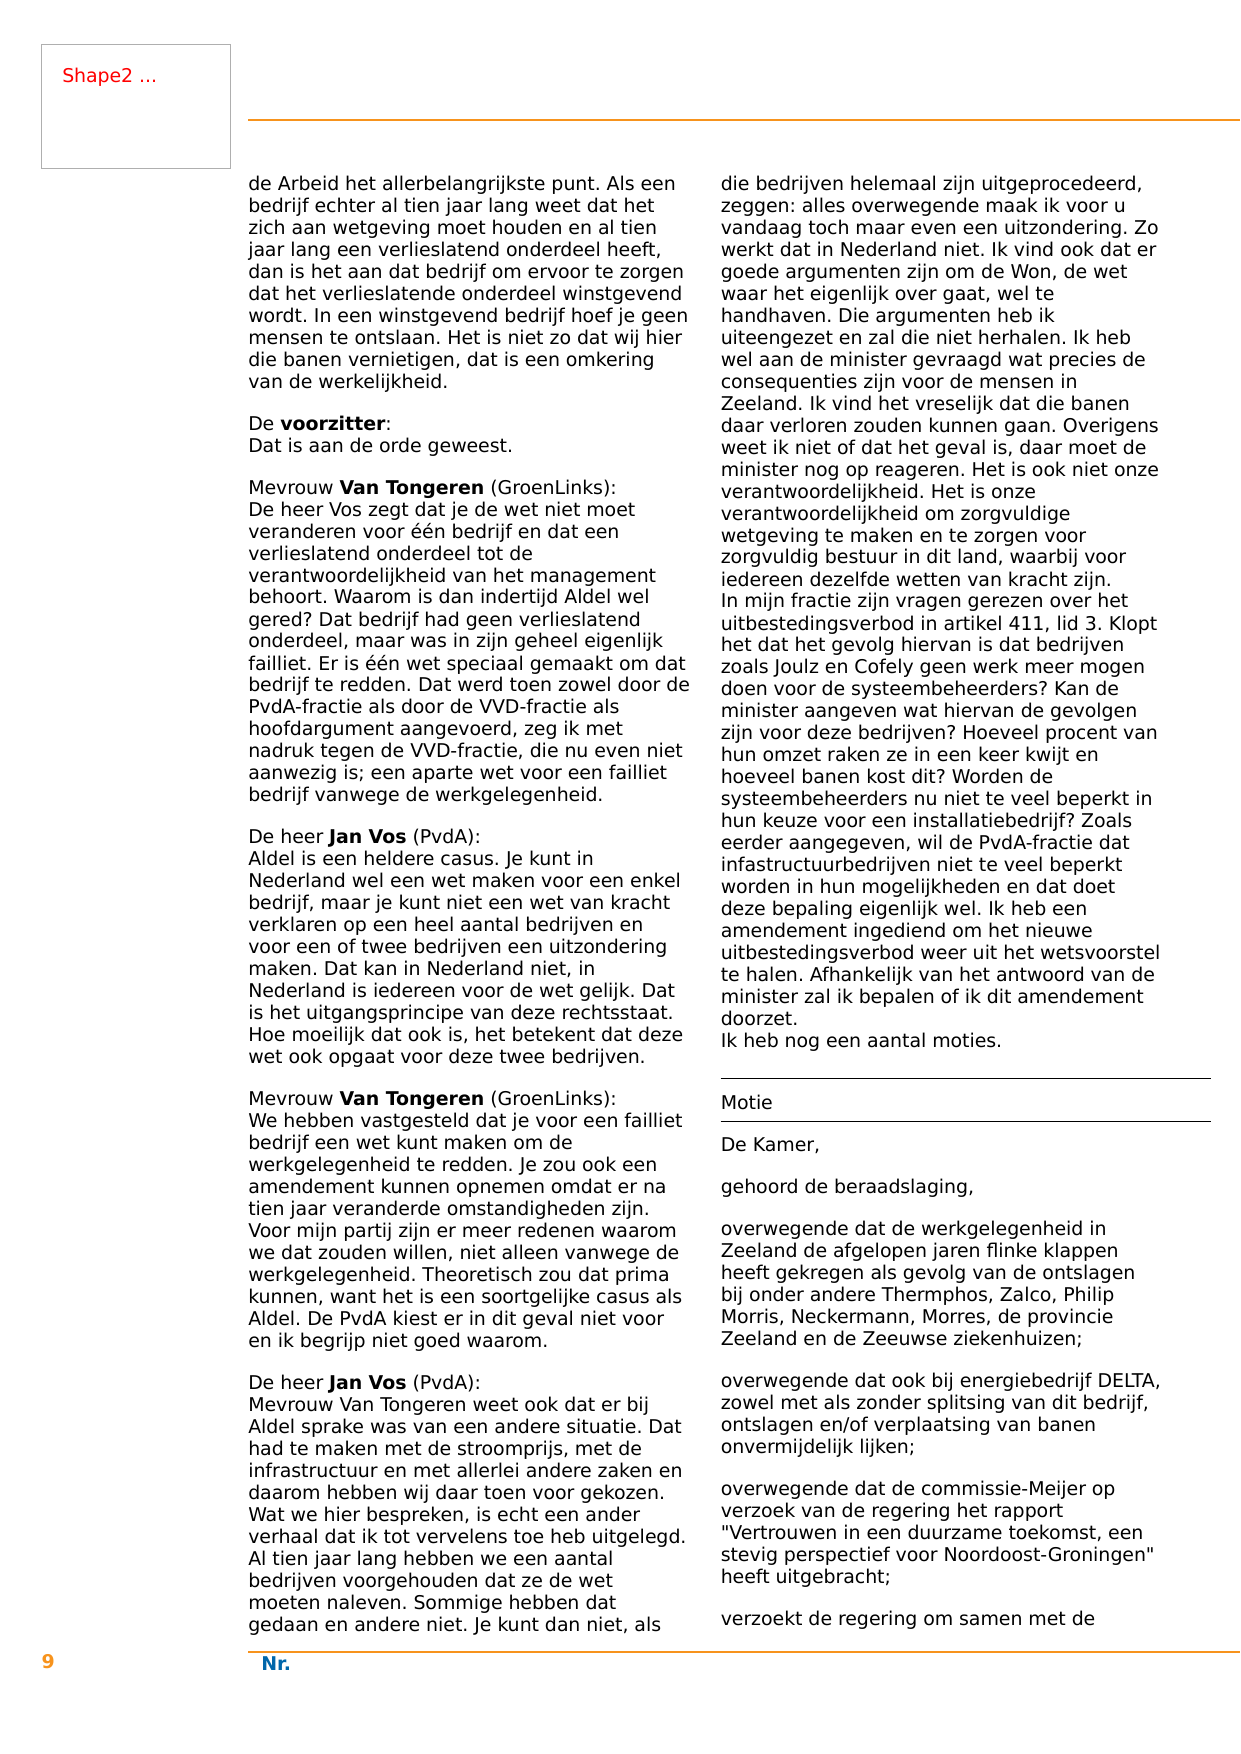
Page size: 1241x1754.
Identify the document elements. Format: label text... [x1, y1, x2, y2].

text verzoekt de regering om samen met de [721, 1607, 1163, 1629]
text Aldel is een heldere casus. Je kunt in Nederland wel een wet maken voor een enkel bedrijf, maar je kunt niet een wet van kracht verklaren op een heel aantal bedrijven en voor een of twee bedrijven een uitzondering maken. Dat kan in Nederland niet, in Nederland is iedereen voor de wet gelijk. Dat is het uitgangsprincipe van deze rechtsstaat. Hoe moeilijk dat ook is, het betekent dat deze wet ook opgaat voor deze twee bedrijven. [248, 848, 691, 1068]
text De heer Jan Vos (PvdA): [248, 826, 691, 848]
text We hebben vastgesteld dat je voor een failliet bedrijf een wet kunt maken om de werkgelegenheid te redden. Je zou ook een amendement kunnen opnemen omdat er na tien jaar veranderde omstandigheden zijn. Voor mijn partij zijn er meer redenen waarom we dat zouden willen, niet alleen vanwege de werkgelegenheid. Theoretisch zou dat prima kunnen, want het is een soortgelijke casus als Aldel. De PvdA kiest er in dit geval niet voor en ik begrijp niet goed waarom. [248, 1110, 691, 1352]
text Mevrouw Van Tongeren (GroenLinks): [248, 1088, 691, 1110]
text Motie [721, 1092, 1163, 1114]
text De heer Jan Vos (PvdA): [248, 1372, 691, 1394]
text overwegende dat ook bij energiebedrijf DELTA, zowel met als zonder splitsing van dit bedrijf, ontslagen en/of verplaatsing van banen onvermijdelijk lijken; [721, 1370, 1163, 1458]
text De heer Vos zegt dat je de wet niet moet veranderen voor één bedrijf en dat een verlieslatend onderdeel tot de verantwoordelijkheid van het management behoort. Waarom is dan indertijd Aldel wel gered? Dat bedrijf had geen verlieslatend onderdeel, maar was in zijn geheel eigenlijk failliet. Er is één wet speciaal gemaakt om dat bedrijf te redden. Dat werd toen zowel door de PvdA-fractie als door de VVD-fractie als hoofdargument aangevoerd, zeg ik met nadruk tegen de VVD-fractie, die nu even niet aanwezig is; een aparte wet voor een failliet bedrijf vanwege de werkgelegenheid. [248, 498, 691, 806]
text gehoord de beraadslaging, [721, 1176, 1163, 1198]
text In mijn fractie zijn vragen gerezen over het uitbestedingsverbod in artikel 411, lid 3. Klopt het dat het gevolg hiervan is dat bedrijven zoals Joulz en Cofely geen werk meer mogen doen voor de systeembeheerders? Kan de minister aangeven wat hiervan de gevolgen zijn voor deze bedrijven? Hoeveel procent van hun omzet raken ze in een keer kwijt en hoeveel banen kost dit? Worden de systeembeheerders nu niet te veel beperkt in hun keuze voor een installatiebedrijf? Zoals eerder aangegeven, wil de PvdA-fractie dat infastructuurbedrijven niet te veel beperkt worden in hun mogelijkheden en dat doet deze bepaling eigenlijk wel. Ik heb een amendement ingediend om het nieuwe uitbestedingsverbod weer uit het wetsvoorstel te halen. Afhankelijk van het antwoord van de minister zal ik bepalen of ik dit amendement doorzet. [721, 590, 1163, 1030]
text De voorzitter: [248, 413, 691, 434]
text die bedrijven helemaal zijn uitgeprocedeerd, zeggen: alles overwegende maak ik voor u vandaag toch maar even een uitzondering. Zo werkt dat in Nederland niet. Ik vind ook dat er goede argumenten zijn om de Won, de wet waar het eigenlijk over gaat, wel te handhaven. Die argumenten heb ik uiteengezet en zal die niet herhalen. Ik heb wel aan de minister gevraagd wat precies de consequenties zijn voor de mensen in Zeeland. Ik vind het vreselijk dat die banen daar verloren zouden kunnen gaan. Overigens weet ik niet of dat het geval is, daar moet de minister nog op reageren. Het is ook niet onze verantwoordelijkheid. Het is onze verantwoordelijkheid om zorgvuldige wetgeving te maken en te zorgen voor zorgvuldig bestuur in dit land, waarbij voor iedereen dezelfde wetten van kracht zijn. [721, 173, 1163, 590]
text de Arbeid het allerbelangrijkste punt. Als een bedrijf echter al tien jaar lang weet dat het zich aan wetgeving moet houden en al tien jaar lang een verlieslatend onderdeel heeft, dan is het aan dat bedrijf om ervoor te zorgen dat het verlieslatende onderdeel winstgevend wordt. In een winstgevend bedrijf hoef je geen mensen te ontslaan. Het is niet zo dat wij hier die banen vernietigen, dat is een omkering van de werkelijkheid. [248, 173, 691, 393]
text De Kamer, [721, 1134, 1163, 1156]
text Mevrouw Van Tongeren weet ook dat er bij Aldel sprake was van een andere situatie. Dat had te maken met de stroomprijs, met de infrastructuur en met allerlei andere zaken en daarom hebben wij daar toen voor gekozen. Wat we hier bespreken, is echt een ander verhaal dat ik tot vervelens toe heb uitgelegd. Al tien jaar lang hebben we een aantal bedrijven voorgehouden dat ze de wet moeten naleven. Sommige hebben dat gedaan en andere niet. Je kunt dan niet, als [248, 1394, 691, 1636]
text overwegende dat de werkgelegenheid in Zeeland de afgelopen jaren flinke klappen heeft gekregen als gevolg van de ontslagen bij onder andere Thermphos, Zalco, Philip Morris, Neckermann, Morres, de provincie Zeeland en de Zeeuwse ziekenhuizen; [721, 1218, 1163, 1350]
text Mevrouw Van Tongeren (GroenLinks): [248, 477, 691, 498]
text Dat is aan de orde geweest. [248, 434, 691, 457]
text Ik heb nog een aantal moties. [721, 1030, 1163, 1052]
text overwegende dat de commissie-Meijer op verzoek van de regering het rapport "Vertrouwen in een duurzame toekomst, een stevig perspectief voor Noordoost-Groningen" heeft uitgebracht; [721, 1478, 1163, 1587]
